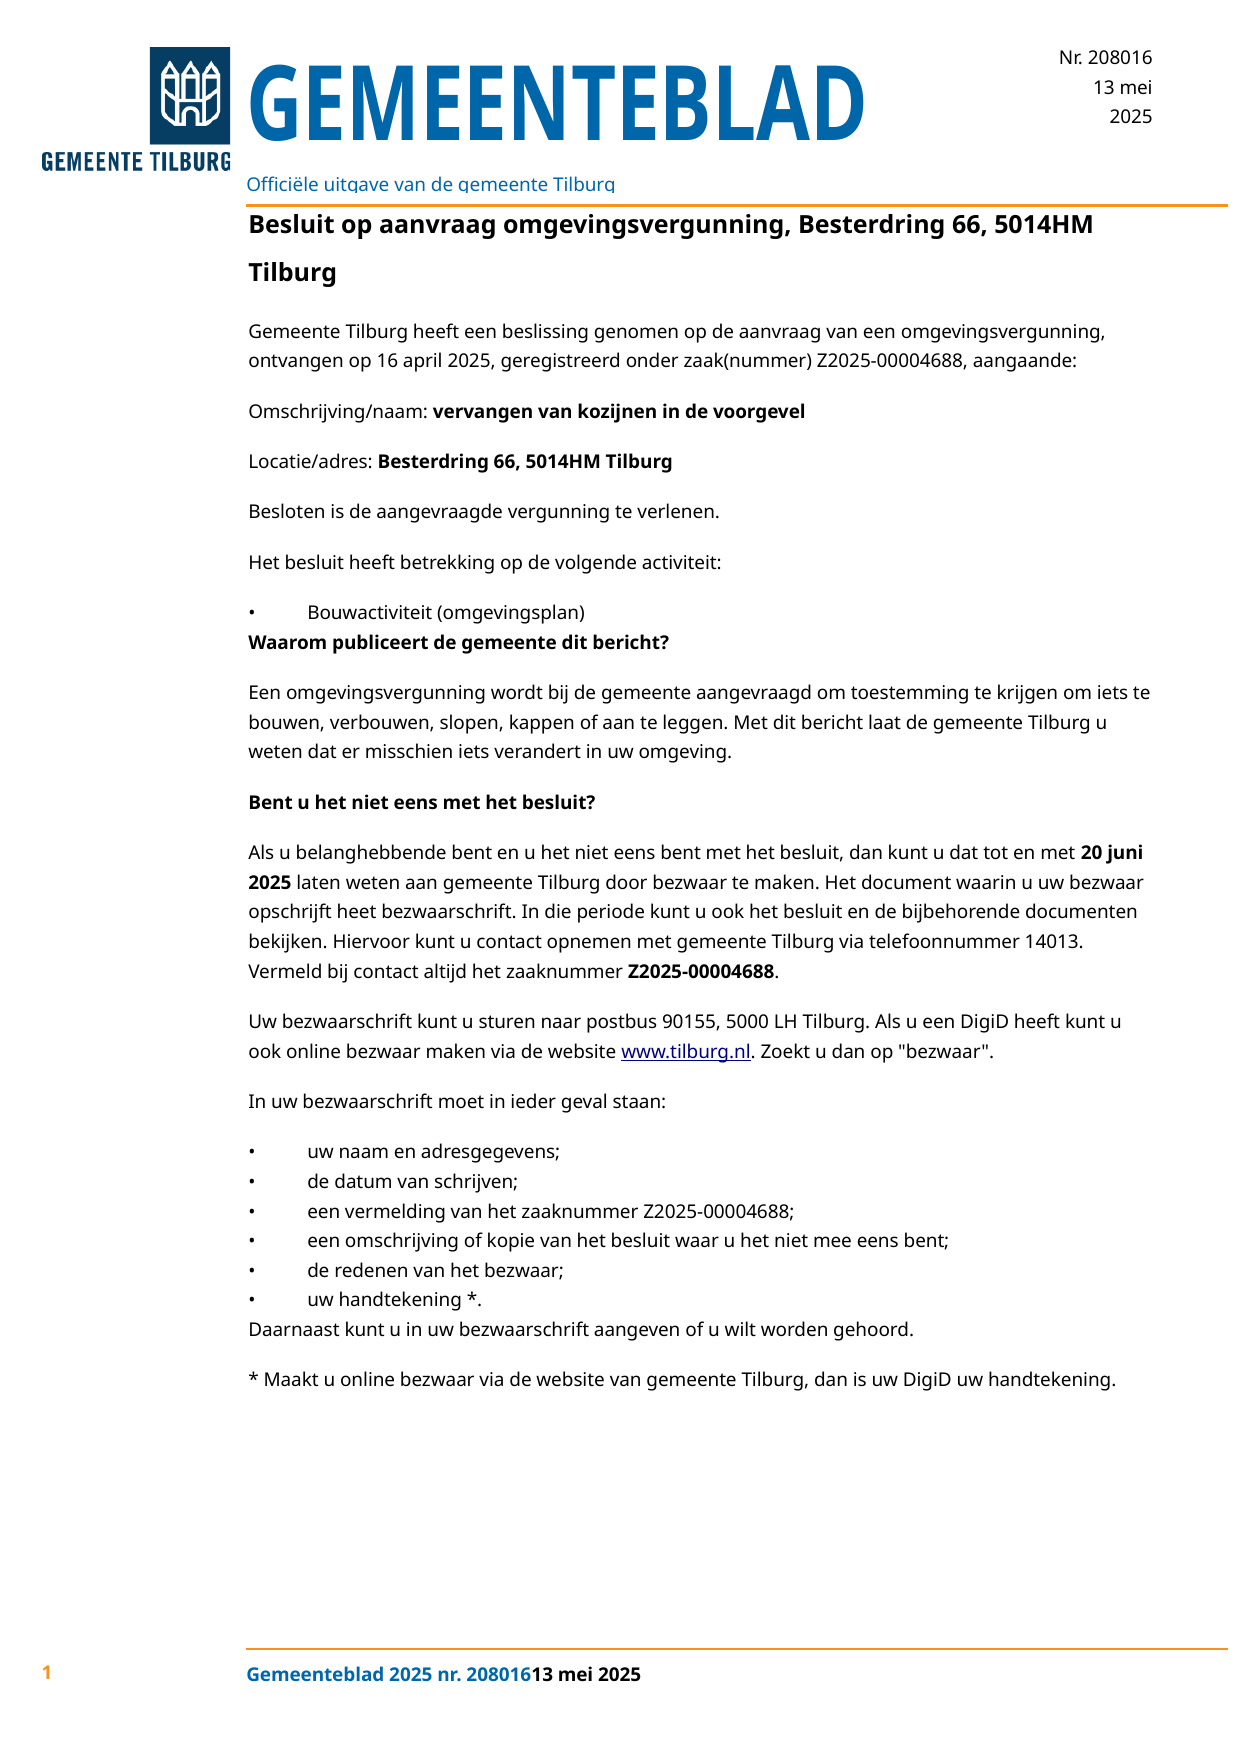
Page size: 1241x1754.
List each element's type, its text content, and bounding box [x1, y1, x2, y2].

text Daarnaast kunt u in uw bezwaarschrift aangeven of u wilt worden gehoord. [248, 1316, 1152, 1342]
text Bent u het niet eens met het besluit? [248, 789, 1152, 815]
list een omschrijving of kopie van het besluit waar u het niet mee eens bent; [248, 1227, 1152, 1253]
list de datum van schrijven; [248, 1168, 1152, 1194]
text In uw bezwaarschrift moet in ieder geval staan: [248, 1088, 1152, 1114]
text Omschrijving/naam: vervangen van kozijnen in de voorgevel [248, 398, 1152, 424]
picture [41, 47, 231, 172]
list uw naam en adresgegevens; [248, 1139, 1152, 1164]
text Gemeente Tilburg heeft een beslissing genomen op de aanvraag van een omgevingsvergunning, ontvangen op 16 april 2025, geregistreerd onder zaak(nummer) Z2025-00004688, aangaande: [248, 318, 1152, 373]
list uw handtekening *. [248, 1287, 1152, 1312]
list de redenen van het bezwaar; [248, 1257, 1152, 1283]
list een vermelding van het zaaknummer Z2025-00004688; [248, 1198, 1152, 1224]
text * Maakt u online bezwaar via de website van gemeente Tilburg, dan is uw DigiD uw handtekening. [248, 1367, 1152, 1392]
list Bouwactiviteit (omgevingsplan) [248, 599, 1152, 625]
text Het besluit heeft betrekking op de volgende activiteit: [248, 549, 1152, 575]
text Locatie/adres: Besterdring 66, 5014HM Tilburg [248, 448, 1152, 474]
text Als u belanghebbende bent en u het niet eens bent met het besluit, dan kunt u dat tot en met 20 juni 2025 laten weten aan gemeente Tilburg door bezwaar te maken. Het document waarin u uw bezwaar opschrijft heet bezwaarschrift. In die periode kunt u ook het besluit en de bijbehorende documenten bekijken. Hiervoor kunt u contact opnemen met gemeente Tilburg via telefoonnummer 14013. Vermeld bij contact altijd het zaaknummer Z2025-00004688. [248, 839, 1152, 984]
text Een omgevingsvergunning wordt bij de gemeente aangevraagd om toestemming te krijgen om iets te bouwen, verbouwen, slopen, kappen of aan te leggen. Met dit bericht laat de gemeente Tilburg u weten dat er misschien iets verandert in uw omgeving. [248, 679, 1152, 764]
text Besluit op aanvraag omgevingsvergunning, Besterdring 66, 5014HM Tilburg [248, 207, 1152, 288]
text Waarom publiceert de gemeente dit bericht? [248, 629, 1152, 655]
text Uw bezwaarschrift kunt u sturen naar postbus 90155, 5000 LH Tilburg. Als u een DigiD heeft kunt u ook online bezwaar maken via de website www.tilburg.nl. Zoekt u dan op "bezwaar". [248, 1008, 1152, 1064]
text Besloten is de aangevraagde vergunning te verlenen. [248, 499, 1152, 524]
